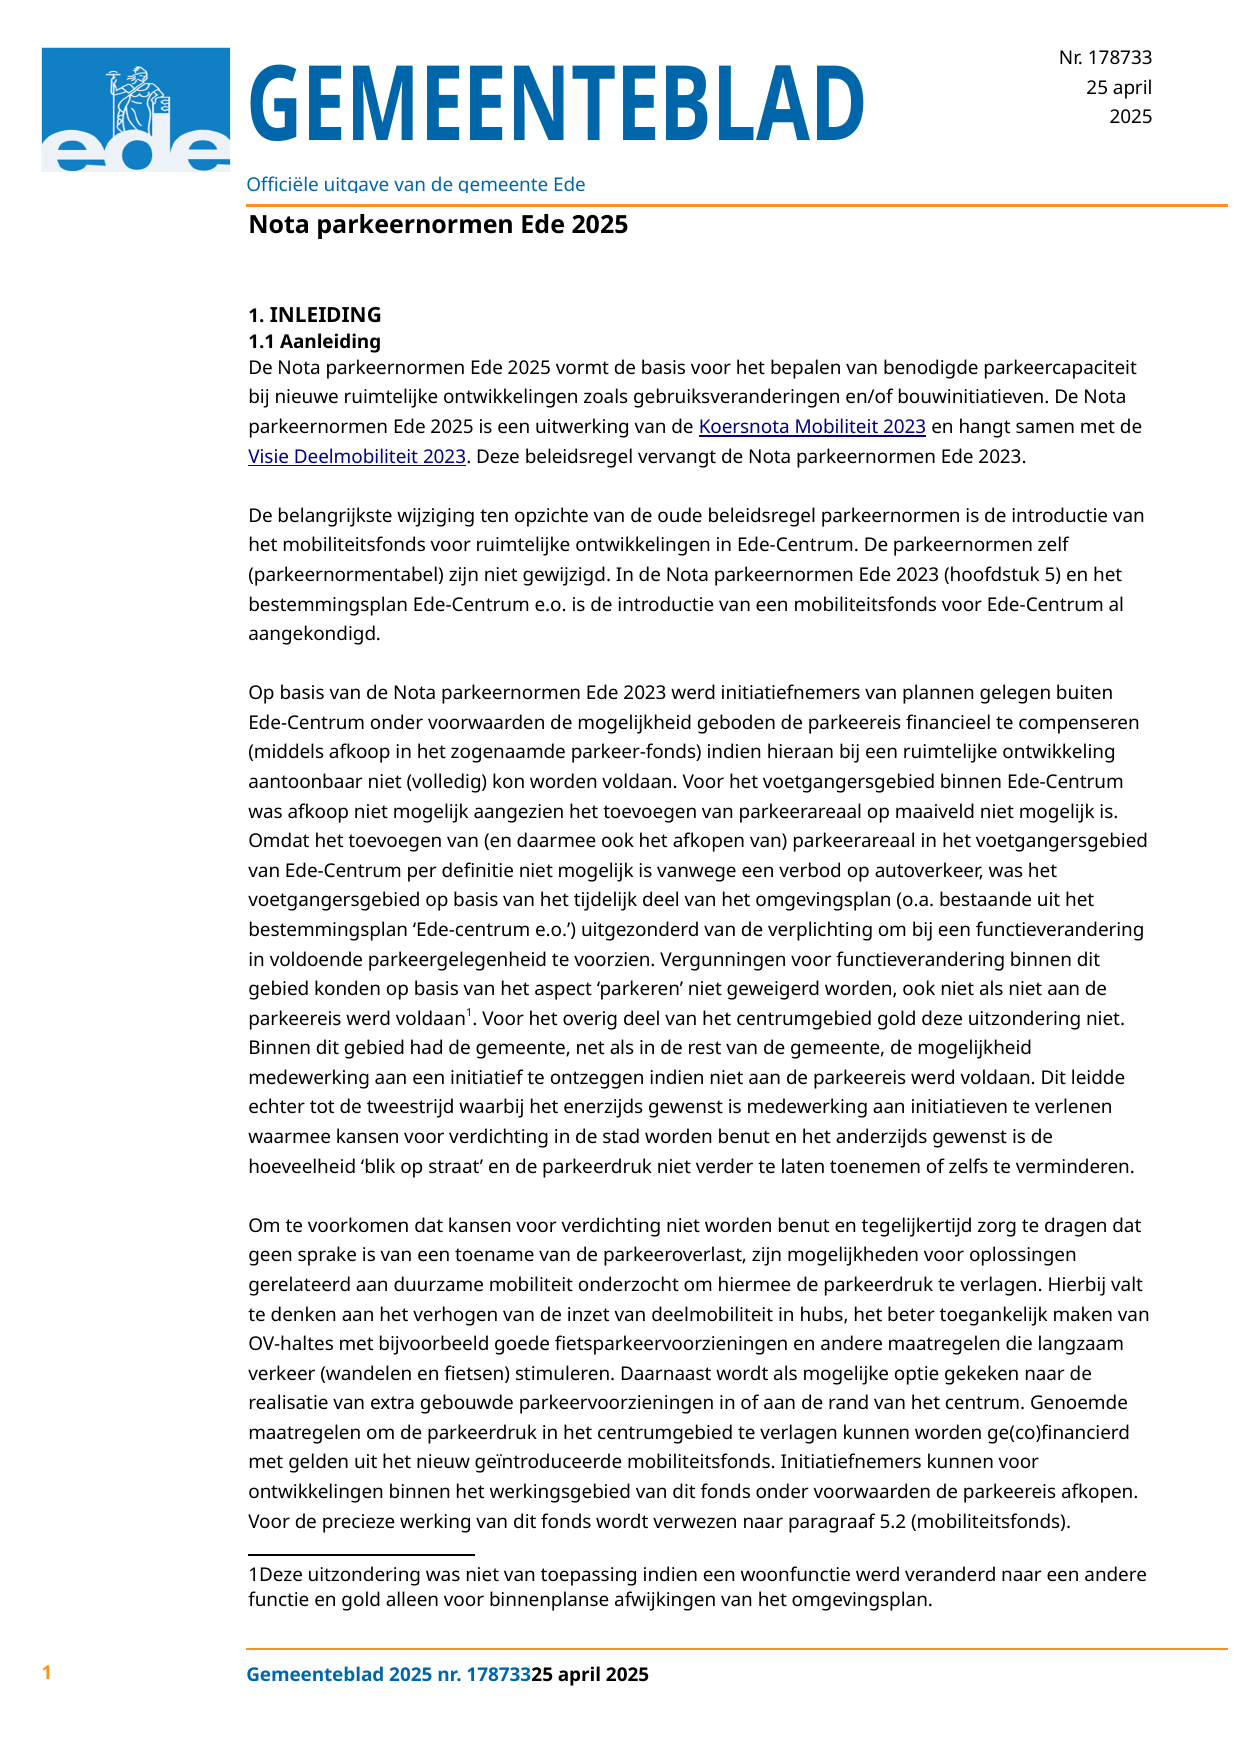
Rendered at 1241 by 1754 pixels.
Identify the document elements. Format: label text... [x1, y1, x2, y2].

text Nota parkeernormen Ede 2025 [248, 207, 1152, 241]
text Op basis van de Nota parkeernormen Ede 2023 werd initiatiefnemers van plannen gelegen buiten Ede-Centrum onder voorwaarden de mogelijkheid geboden de parkeereis financieel te compenseren (middels afkoop in het zogenaamde parkeer-fonds) indien hieraan bij een ruimtelijke ontwikkeling aantoonbaar niet (volledig) kon worden voldaan. Voor het voetgangersgebied binnen Ede-Centrum was afkoop niet mogelijk aangezien het toevoegen van parkeerareaal op maaiveld niet mogelijk is. Omdat het toevoegen van (en daarmee ook het afkopen van) parkeerareaal in het voetgangersgebied van Ede-Centrum per definitie niet mogelijk is vanwege een verbod op autoverkeer, was het voetgangersgebied op basis van het tijdelijk deel van het omgevingsplan (o.a. bestaande uit het bestemmingsplan ‘Ede-centrum e.o.’) uitgezonderd van de verplichting om bij een functieverandering in voldoende parkeergelegenheid te voorzien. Vergunningen voor functieverandering binnen dit gebied konden op basis van het aspect ‘parkeren’ niet geweigerd worden, ook niet als niet aan de parkeereis werd voldaan. Voor het overig deel van het centrumgebied gold deze uitzondering niet. Binnen dit gebied had de gemeente, net als in de rest van de gemeente, de mogelijkheid medewerking aan een initiatief te ontzeggen indien niet aan de parkeereis werd voldaan. Dit leidde echter tot de tweestrijd waarbij het enerzijds gewenst is medewerking aan initiatieven te verlenen waarmee kansen voor verdichting in de stad worden benut en het anderzijds gewenst is de hoeveelheid ‘blik op straat’ en de parkeerdruk niet verder te laten toenemen of zelfs te verminderen. [248, 679, 1152, 1178]
text 1. INLEIDING [248, 300, 1152, 328]
text Deze uitzondering was niet van toepassing indien een woonfunctie werd veranderd naar een andere functie en gold alleen voor binnenplanse afwijkingen van het omgevingsplan. [248, 1561, 1152, 1612]
text De belangrijkste wijziging ten opzichte van de oude beleidsregel parkeernormen is de introductie van het mobiliteitsfonds voor ruimtelijke ontwikkelingen in Ede-Centrum. De parkeernormen zelf (parkeernormentabel) zijn niet gewijzigd. In de Nota parkeernormen Ede 2023 (hoofdstuk 5) en het bestemmingsplan Ede-Centrum e.o. is de introductie van een mobiliteitsfonds voor Ede-Centrum al aangekondigd. [248, 502, 1152, 646]
text 1.1 Aanleiding [248, 328, 1152, 354]
text De Nota parkeernormen Ede 2025 vormt de basis voor het bepalen van benodigde parkeercapaciteit bij nieuwe ruimtelijke ontwikkelingen zoals gebruiksveranderingen en/of bouwinitiatieven. De Nota parkeernormen Ede 2025 is een uitwerking van de Koersnota Mobiliteit 2023 en hangt samen met de Visie Deelmobiliteit 2023. Deze beleidsregel vervangt de Nota parkeernormen Ede 2023. [248, 354, 1152, 468]
picture [41, 47, 231, 172]
text Om te voorkomen dat kansen voor verdichting niet worden benut en tegelijkertijd zorg te dragen dat geen sprake is van een toename van de parkeeroverlast, zijn mogelijkheden voor oplossingen gerelateerd aan duurzame mobiliteit onderzocht om hiermee de parkeerdruk te verlagen. Hierbij valt te denken aan het verhogen van de inzet van deelmobiliteit in hubs, het beter toegankelijk maken van OV-haltes met bijvoorbeeld goede fietsparkeervoorzieningen en andere maatregelen die langzaam verkeer (wandelen en fietsen) stimuleren. Daarnaast wordt als mogelijke optie gekeken naar de realisatie van extra gebouwde parkeervoorzieningen in of aan de rand van het centrum. Genoemde maatregelen om de parkeerdruk in het centrumgebied te verlagen kunnen worden ge(co)financierd met gelden uit het nieuw geïntroduceerde mobiliteitsfonds. Initiatiefnemers kunnen voor ontwikkelingen binnen het werkingsgebied van dit fonds onder voorwaarden de parkeereis afkopen. Voor de precieze werking van dit fonds wordt verwezen naar paragraaf 5.2 (mobiliteitsfonds). [248, 1212, 1152, 1533]
